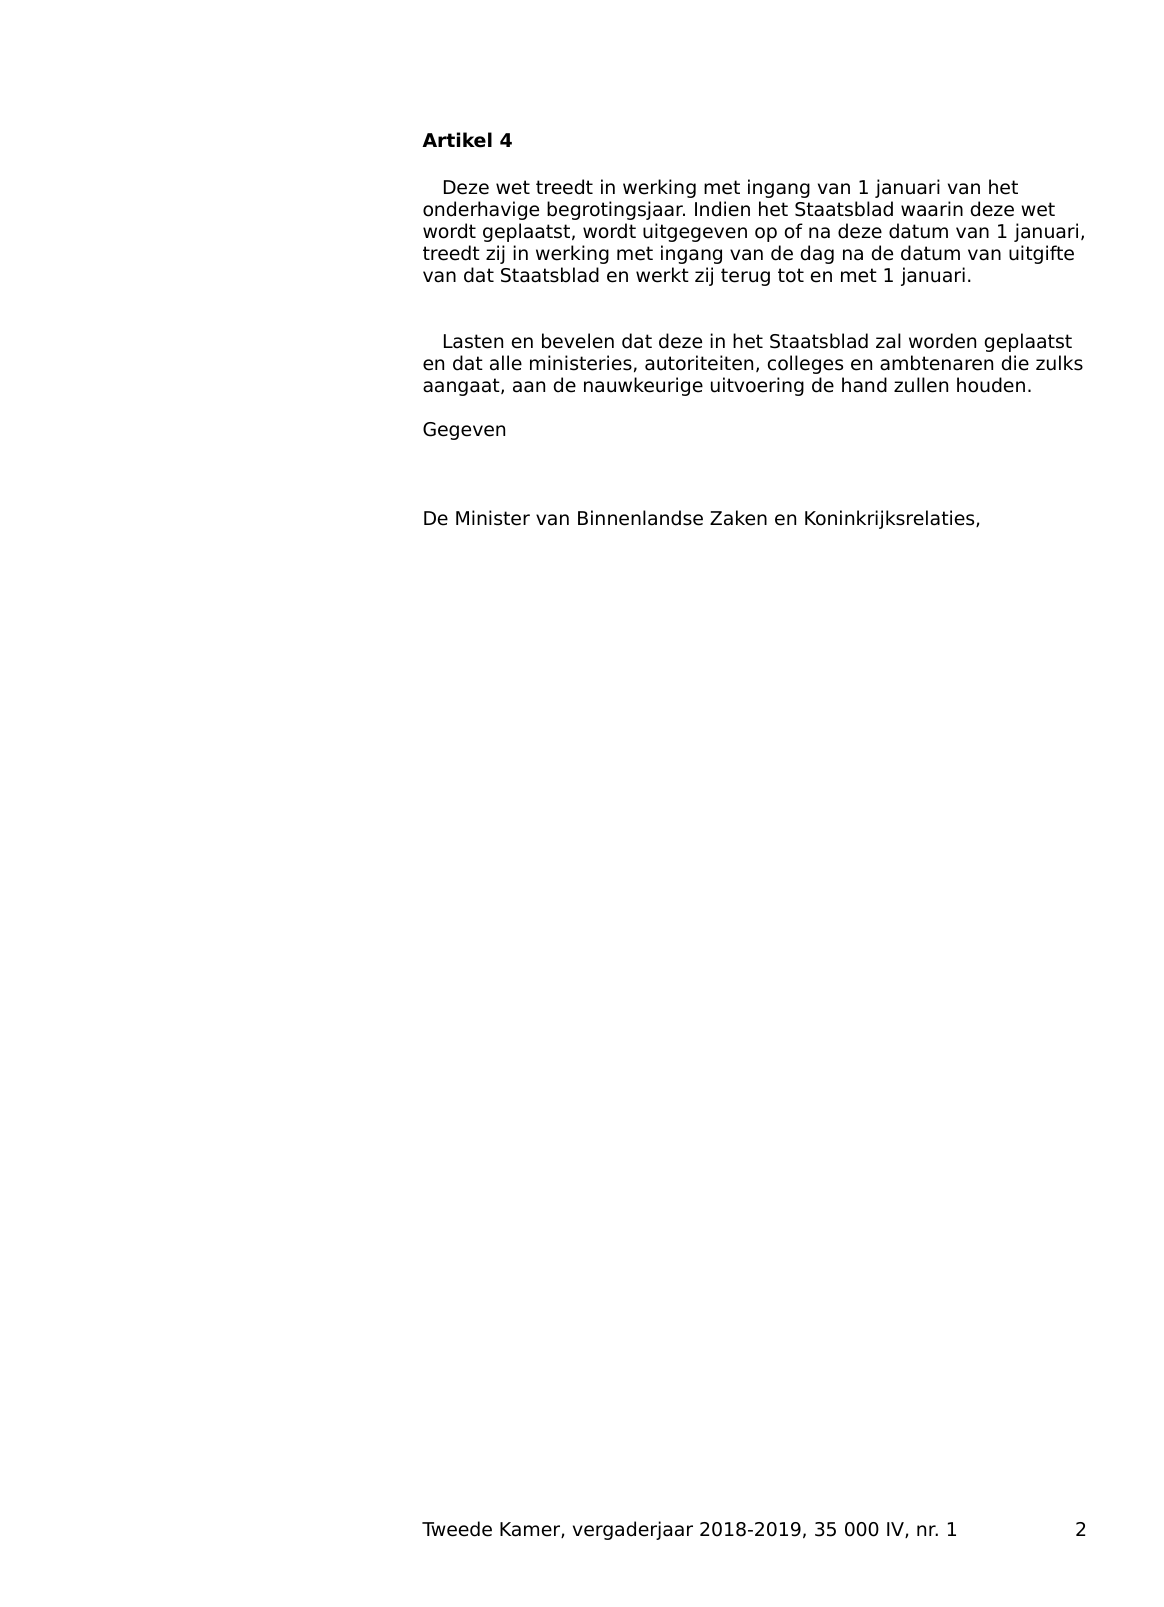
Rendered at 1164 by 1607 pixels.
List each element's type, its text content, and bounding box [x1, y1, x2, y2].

text De Minister van Binnenlandse Zaken en Koninkrijksrelaties, [422, 508, 1087, 530]
subtitle Artikel 4 [422, 130, 1087, 152]
text Gegeven [422, 419, 1087, 441]
text Lasten en bevelen dat deze in het Staatsblad zal worden geplaatst en dat alle ministeries, autoriteiten, colleges en ambtenaren die zulks aangaat, aan de nauwkeurige uitvoering de hand zullen houden. [422, 331, 1087, 397]
text Deze wet treedt in werking met ingang van 1 januari van het onderhavige begrotingsjaar. Indien het Staatsblad waarin deze wet wordt geplaatst, wordt uitgegeven op of na deze datum van 1 januari, treedt zij in werking met ingang van de dag na de datum van uitgifte van dat Staatsblad en werkt zij terug tot en met 1 januari. [422, 177, 1087, 287]
